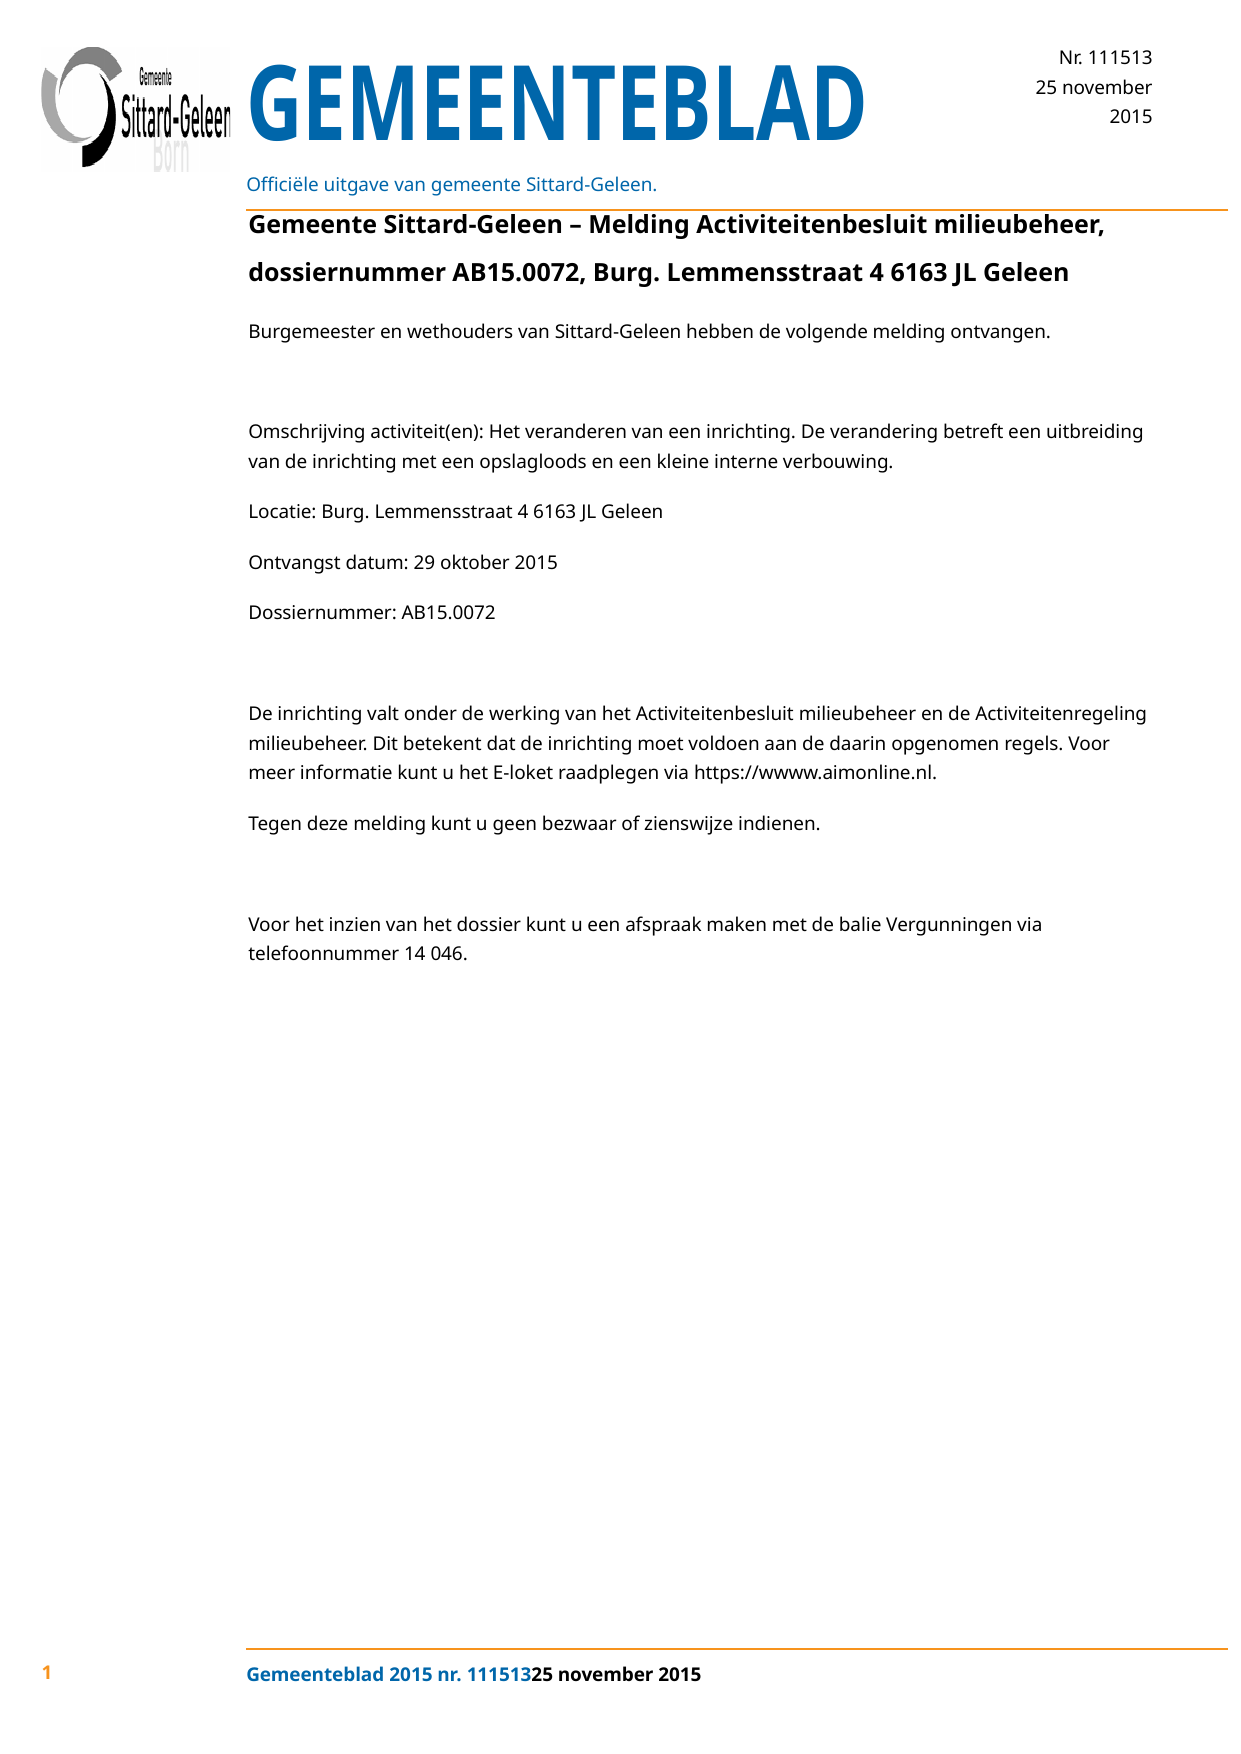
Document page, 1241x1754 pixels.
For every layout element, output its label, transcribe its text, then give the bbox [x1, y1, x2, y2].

text Gemeente Sittard-Geleen – Melding Activiteitenbesluit milieubeheer, dossiernummer AB15.0072, Burg. Lemmensstraat 4 6163 JL Geleen [248, 211, 1152, 288]
text Voor het inzien van het dossier kunt u een afspraak maken met de balie Vergunningen via telefoonnummer 14 046. [248, 911, 1152, 966]
text Dossiernummer: AB15.0072 [248, 599, 1152, 625]
text Locatie: Burg. Lemmensstraat 4 6163 JL Geleen [248, 499, 1152, 524]
text Omschrijving activiteit(en): Het veranderen van een inrichting. De verandering betreft een uitbreiding van de inrichting met een opslagloods en een kleine interne verbouwing. [248, 419, 1152, 474]
picture [41, 47, 231, 172]
text Tegen deze melding kunt u geen bezwaar of zienswijze indienen. [248, 810, 1152, 836]
text Ontvangst datum: 29 oktober 2015 [248, 549, 1152, 575]
text Burgemeester en wethouders van Sittard-Geleen hebben de volgende melding ontvangen. [248, 318, 1152, 344]
text De inrichting valt onder de werking van het Activiteitenbesluit milieubeheer en de Activiteitenregeling milieubeheer. Dit betekent dat de inrichting moet voldoen aan de daarin opgenomen regels. Voor meer informatie kunt u het E-loket raadplegen via https://wwww.aimonline.nl. [248, 700, 1152, 785]
